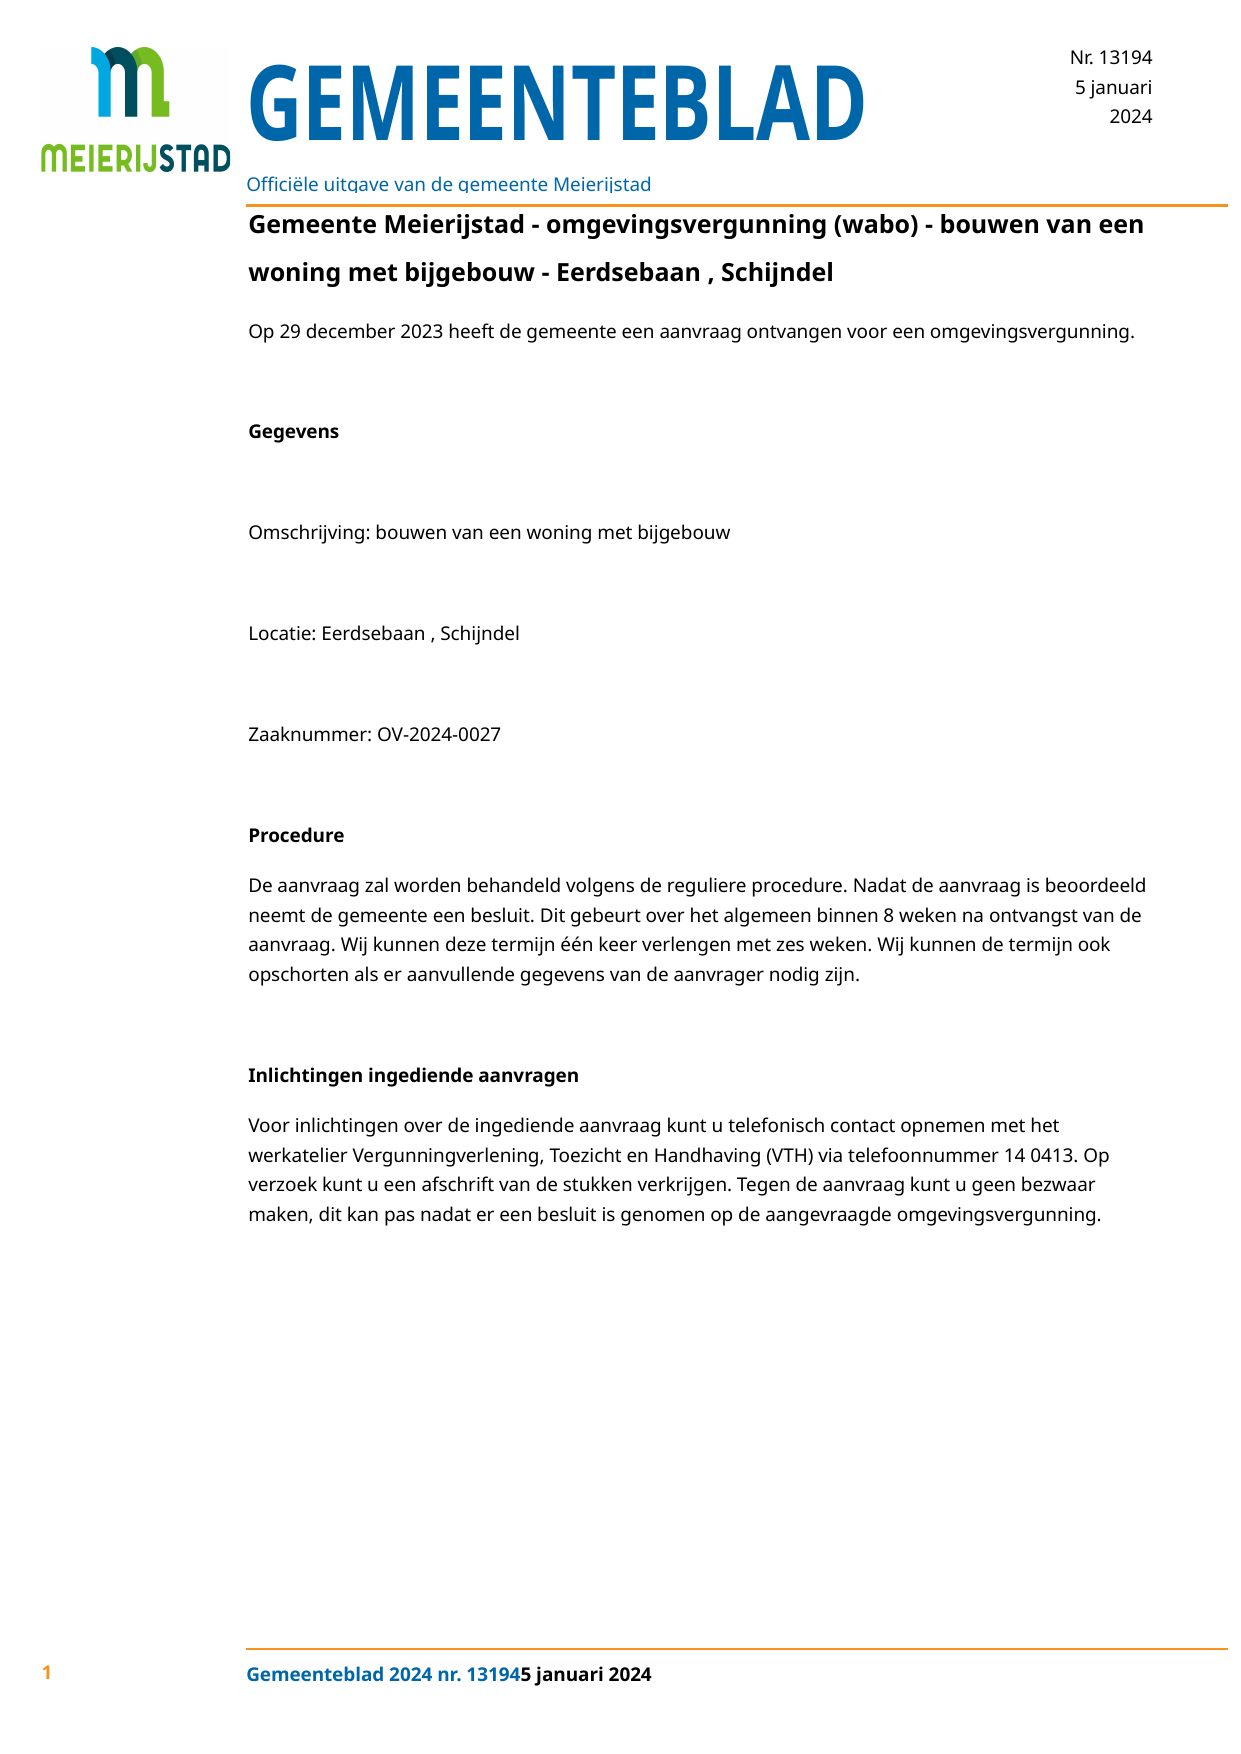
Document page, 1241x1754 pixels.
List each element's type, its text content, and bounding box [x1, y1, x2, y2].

text Op 29 december 2023 heeft de gemeente een aanvraag ontvangen voor een omgevingsvergunning. [248, 318, 1152, 344]
text Omschrijving: bouwen van een woning met bijgebouw [248, 519, 1152, 545]
text Gemeente Meierijstad - omgevingsvergunning (wabo) - bouwen van een woning met bijgebouw - Eerdsebaan , Schijndel [248, 207, 1152, 288]
picture [41, 47, 231, 172]
text Voor inlichtingen over de ingediende aanvraag kunt u telefonisch contact opnemen met het werkatelier Vergunningverlening, Toezicht en Handhaving (VTH) via telefoonnummer 14 0413. Op verzoek kunt u een afschrift van de stukken verkrijgen. Tegen de aanvraag kunt u geen bezwaar maken, dit kan pas nadat er een besluit is genomen op de aangevraagde omgevingsvergunning. [248, 1112, 1152, 1227]
text Procedure [248, 822, 1152, 848]
text Zaaknummer: OV-2024-0027 [248, 721, 1152, 747]
text De aanvraag zal worden behandeld volgens de reguliere procedure. Nadat de aanvraag is beoordeeld neemt de gemeente een besluit. Dit gebeurt over het algemeen binnen 8 weken na ontvangst van de aanvraag. Wij kunnen deze termijn één keer verlengen met zes weken. Wij kunnen de termijn ook opschorten als er aanvullende gegevens van de aanvrager nodig zijn. [248, 872, 1152, 987]
text Inlichtingen ingediende aanvragen [248, 1062, 1152, 1088]
text Locatie: Eerdsebaan , Schijndel [248, 620, 1152, 646]
text Gegevens [248, 419, 1152, 444]
